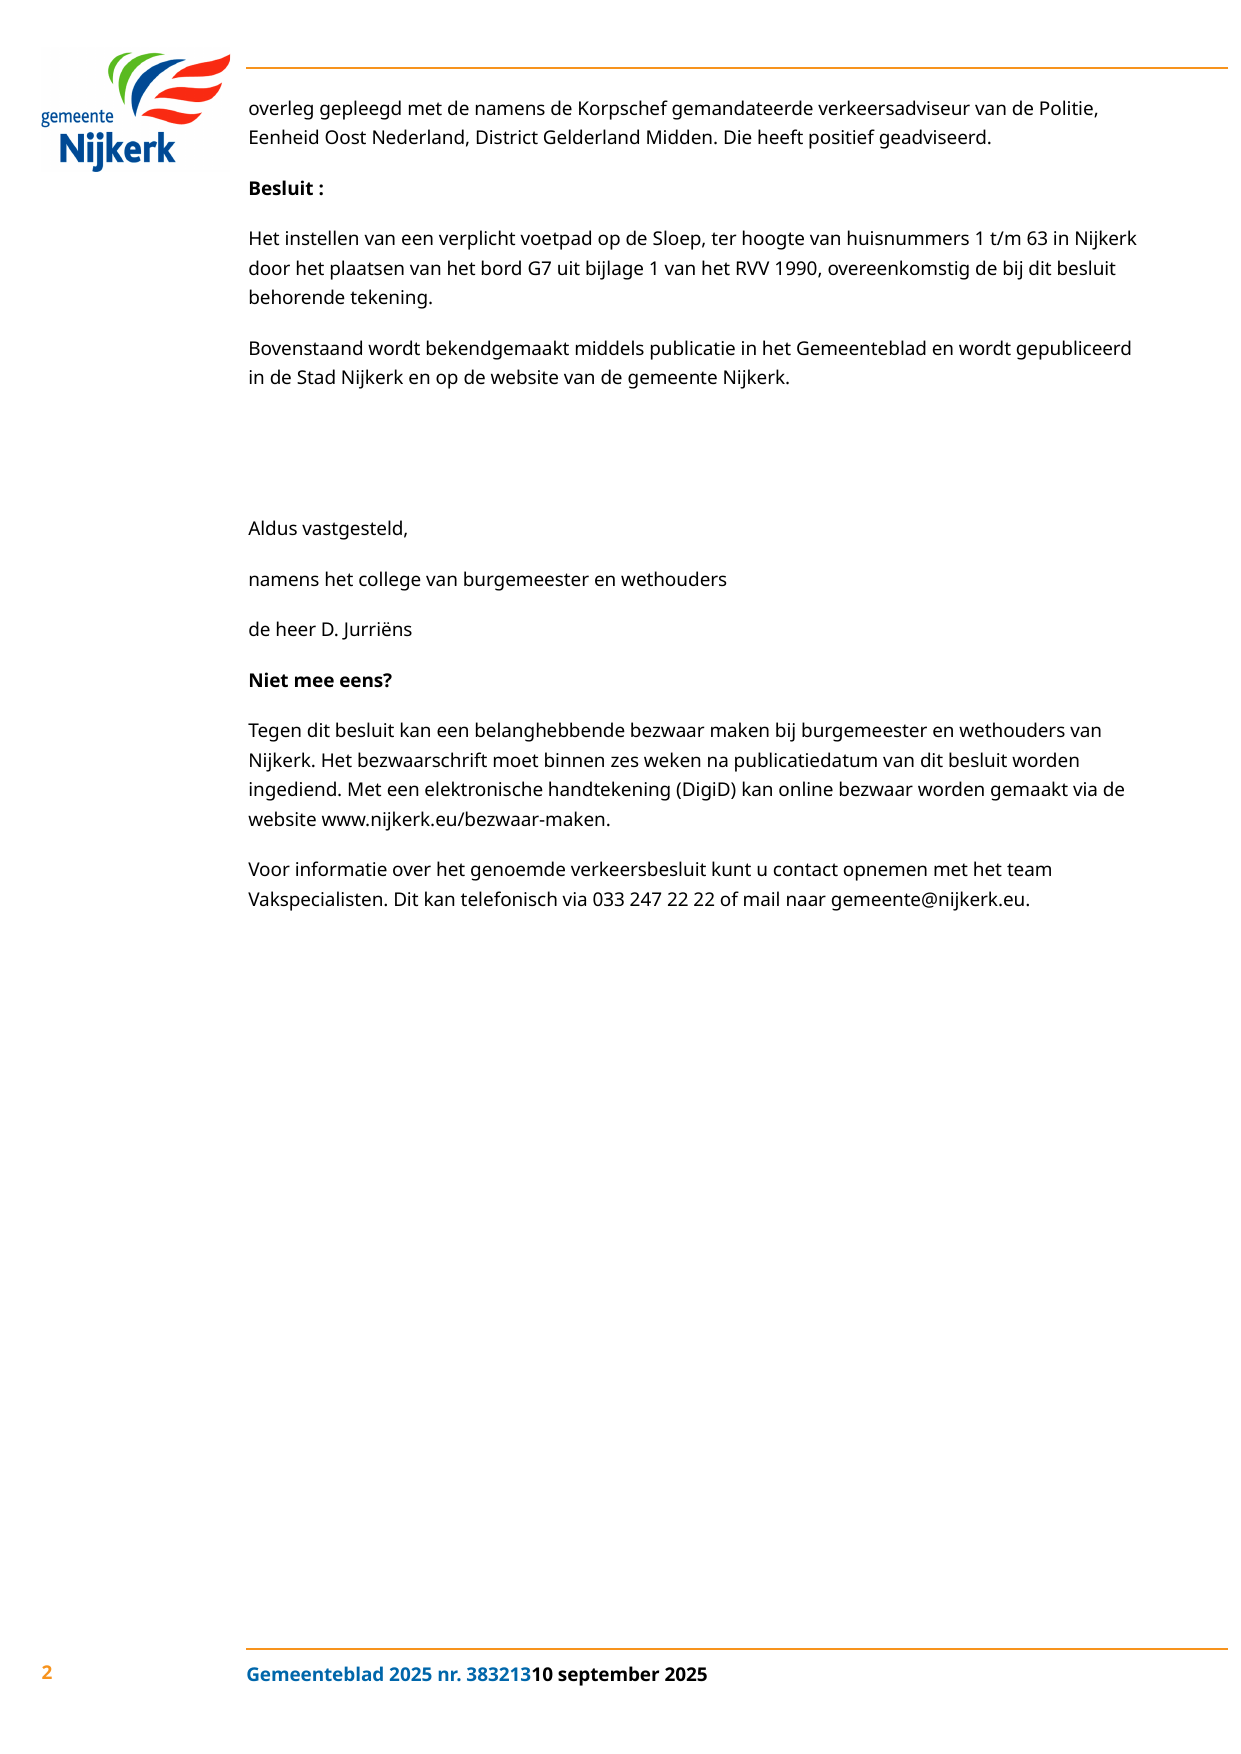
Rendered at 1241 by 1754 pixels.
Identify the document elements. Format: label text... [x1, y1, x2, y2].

text Aldus vastgesteld, [248, 516, 1152, 541]
picture [41, 47, 231, 172]
text Tegen dit besluit kan een belanghebbende bezwaar maken bij burgemeester en wethouders van Nijkerk. Het bezwaarschrift moet binnen zes weken na publicatiedatum van dit besluit worden ingediend. Met een elektronische handtekening (DigiD) kan online bezwaar worden gemaakt via de website www.nijkerk.eu/bezwaar-maken. [248, 717, 1152, 832]
text namens het college van burgemeester en wethouders [248, 566, 1152, 592]
text overleg gepleegd met de namens de Korpschef gemandateerde verkeersadviseur van de Politie, Eenheid Oost Nederland, District Gelderland Midden. Die heeft positief geadviseerd. [248, 95, 1152, 150]
text Bovenstaand wordt bekendgemaakt middels publicatie in het Gemeenteblad en wordt gepubliceerd in de Stad Nijkerk en op de website van de gemeente Nijkerk. [248, 335, 1152, 390]
text de heer D. Jurriëns [248, 616, 1152, 642]
text Besluit : [248, 175, 1152, 201]
text Niet mee eens? [248, 667, 1152, 693]
text Voor informatie over het genoemde verkeersbesluit kunt u contact opnemen met het team Vakspecialisten. Dit kan telefonisch via 033 247 22 22 of mail naar gemeente@nijkerk.eu. [248, 856, 1152, 912]
text Het instellen van een verplicht voetpad op de Sloep, ter hoogte van huisnummers 1 t/m 63 in Nijkerk door het plaatsen van het bord G7 uit bijlage 1 van het RVV 1990, overeenkomstig de bij dit besluit behorende tekening. [248, 225, 1152, 310]
